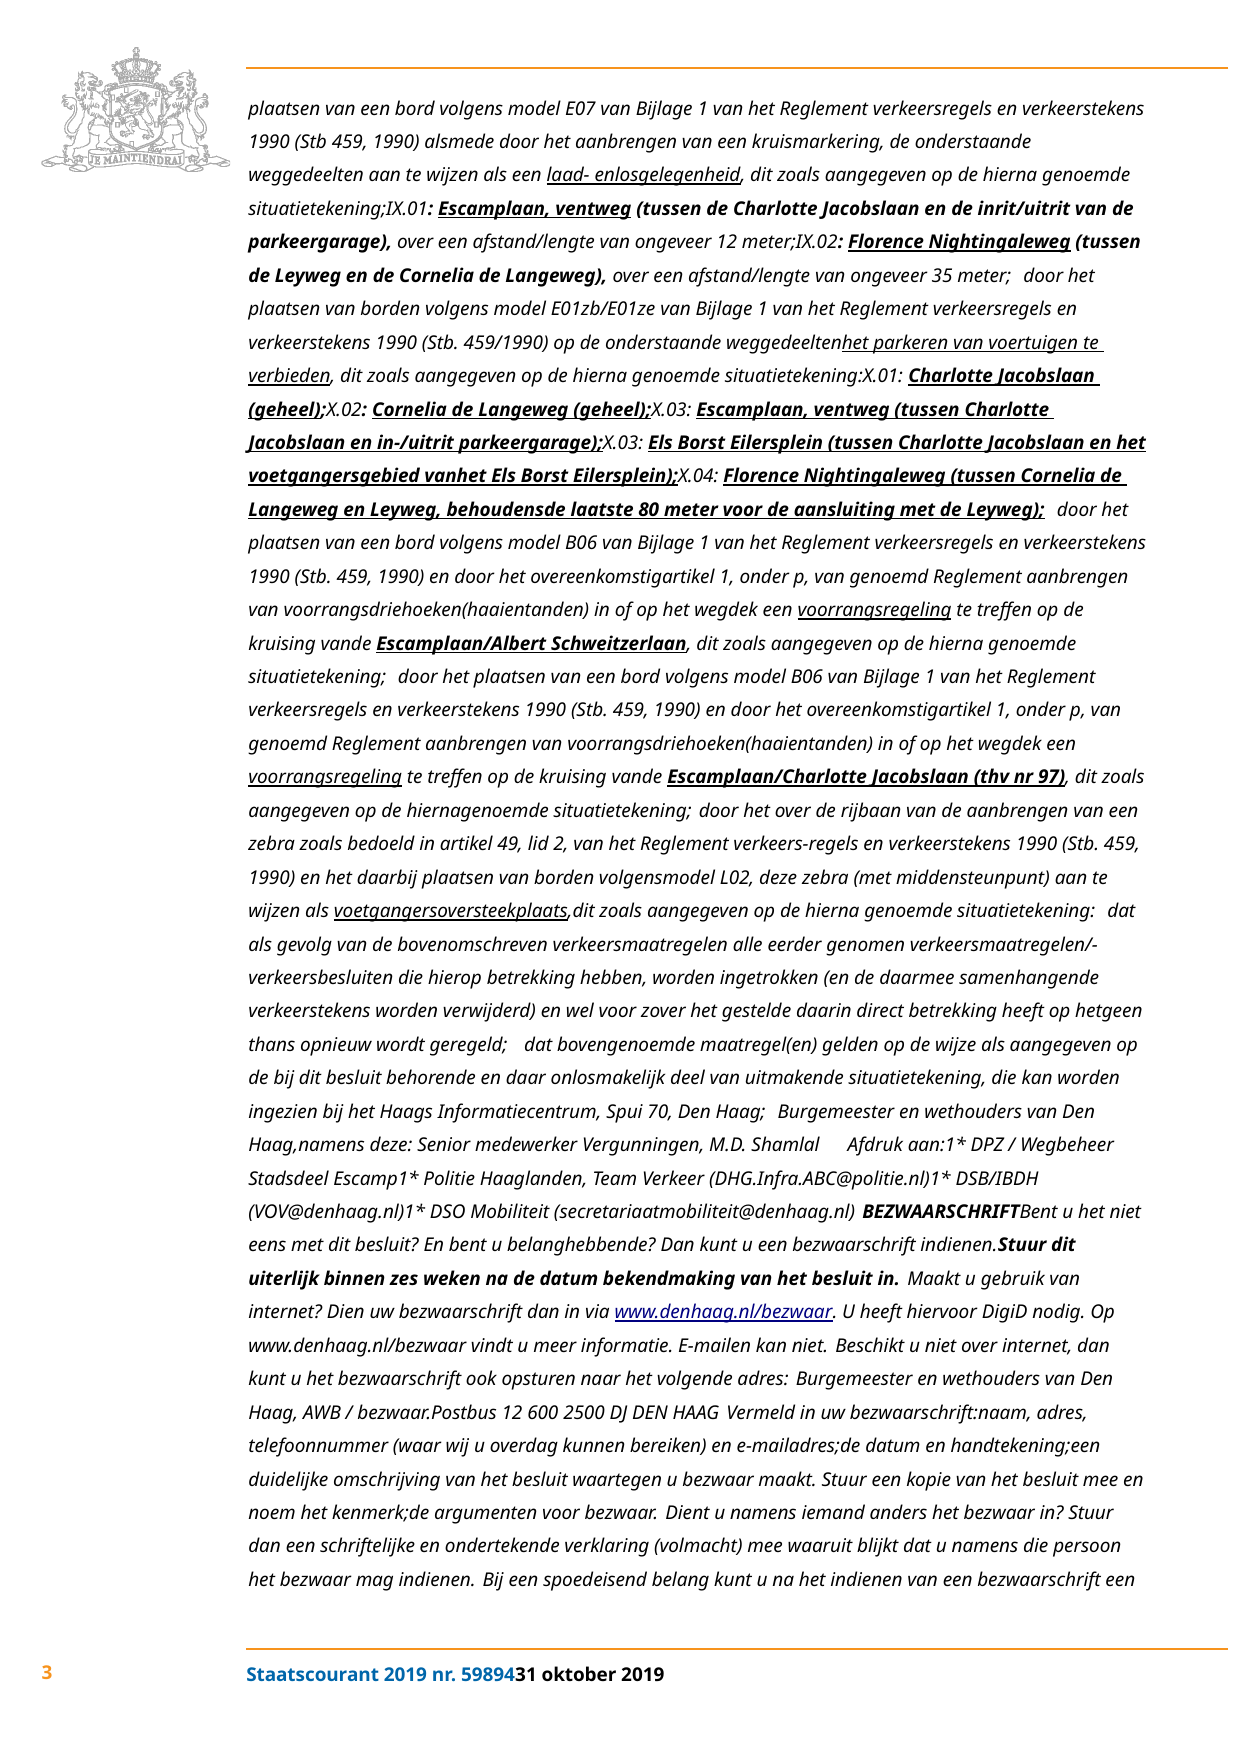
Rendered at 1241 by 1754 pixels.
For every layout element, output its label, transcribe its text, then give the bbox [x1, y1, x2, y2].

picture [41, 47, 231, 172]
text plaatsen van een bord volgens model E07 van Bijlage 1 van het Reglement verkeersregels en verkeerstekens 1990 (Stb 459, 1990) alsmede door het aanbrengen van een kruismarkering, de onderstaande weggedeelten aan te wijzen als een laad- enlosgelegenheid, dit zoals aangegeven op de hierna genoemde situatietekening;IX.01: Escamplaan, ventweg (tussen de Charlotte Jacobslaan en de inrit/uitrit van de parkeergarage), over een afstand/lengte van ongeveer 12 meter;IX.02: Florence Nightingaleweg (tussen de Leyweg en de Cornelia de Langeweg), over een afstand/lengte van ongeveer 35 meter; door het plaatsen van borden volgens model E01zb/E01ze van Bijlage 1 van het Reglement verkeersregels en verkeerstekens 1990 (Stb. 459/1990) op de onderstaande weggedeeltenhet parkeren van voertuigen te verbieden, dit zoals aangegeven op de hierna genoemde situatietekening:X.01: Charlotte Jacobslaan (geheel);X.02: Cornelia de Langeweg (geheel);X.03: Escamplaan, ventweg (tussen Charlotte Jacobslaan en in-/uitrit parkeergarage);X.03: Els Borst Eilersplein (tussen Charlotte Jacobslaan en het voetgangersgebied vanhet Els Borst Eilersplein);X.04: Florence Nightingaleweg (tussen Cornelia de Langeweg en Leyweg, behoudensde laatste 80 meter voor de aansluiting met de Leyweg); door het plaatsen van een bord volgens model B06 van Bijlage 1 van het Reglement verkeersregels en verkeerstekens 1990 (Stb. 459, 1990) en door het overeenkomstigartikel 1, onder p, van genoemd Reglement aanbrengen van voorrangsdriehoeken(haaientanden) in of op het wegdek een voorrangsregeling te treffen op de kruising vande Escamplaan/Albert Schweitzerlaan, dit zoals aangegeven op de hierna genoemde situatietekening; door het plaatsen van een bord volgens model B06 van Bijlage 1 van het Reglement verkeersregels en verkeerstekens 1990 (Stb. 459, 1990) en door het overeenkomstigartikel 1, onder p, van genoemd Reglement aanbrengen van voorrangsdriehoeken(haaientanden) in of op het wegdek een voorrangsregeling te treffen op de kruising vande Escamplaan/Charlotte Jacobslaan (thv nr 97), dit zoals aangegeven op de hiernagenoemde situatietekening; door het over de rijbaan van de aanbrengen van een zebra zoals bedoeld in artikel 49, lid 2, van het Reglement verkeers-regels en verkeerstekens 1990 (Stb. 459, 1990) en het daarbij plaatsen van borden volgensmodel L02, deze zebra (met middensteunpunt) aan te wijzen als voetgangersoversteekplaats,dit zoals aangegeven op de hierna genoemde situatietekening: dat als gevolg van de bovenomschreven verkeersmaatregelen alle eerder genomen verkeersmaatregelen/-verkeersbesluiten die hierop betrekking hebben, worden ingetrokken (en de daarmee samenhangende verkeerstekens worden verwijderd) en wel voor zover het gestelde daarin direct betrekking heeft op hetgeen thans opnieuw wordt geregeld; dat bovengenoemde maatregel(en) gelden op de wijze als aangegeven op de bij dit besluit behorende en daar onlosmakelijk deel van uitmakende situatietekening, die kan worden ingezien bij het Haags Informatiecentrum, Spui 70, Den Haag; Burgemeester en wethouders van Den Haag,namens deze: Senior medewerker Vergunningen, M.D. Shamlal Afdruk aan:1* DPZ / Wegbeheer Stadsdeel Escamp1* Politie Haaglanden, Team Verkeer (DHG.Infra.ABC@politie.nl)1* DSB/IBDH (VOV@denhaag.nl)1* DSO Mobiliteit (secretariaatmobiliteit@denhaag.nl) BEZWAARSCHRIFTBent u het niet eens met dit besluit? En bent u belanghebbende? Dan kunt u een bezwaarschrift indienen.Stuur dit uiterlijk binnen zes weken na de datum bekendmaking van het besluit in. Maakt u gebruik van internet? Dien uw bezwaarschrift dan in via www.denhaag.nl/bezwaar. U heeft hiervoor DigiD nodig. Op www.denhaag.nl/bezwaar vindt u meer informatie. E-mailen kan niet. Beschikt u niet over internet, dan kunt u het bezwaarschrift ook opsturen naar het volgende adres: Burgemeester en wethouders van Den Haag, AWB / bezwaar.Postbus 12 600 2500 DJ DEN HAAG Vermeld in uw bezwaarschrift:naam, adres, telefoonnummer (waar wij u overdag kunnen bereiken) en e-mailadres;de datum en handtekening;een duidelijke omschrijving van het besluit waartegen u bezwaar maakt. Stuur een kopie van het besluit mee en noem het kenmerk;de argumenten voor bezwaar. Dient u namens iemand anders het bezwaar in? Stuur dan een schriftelijke en ondertekende verklaring (volmacht) mee waaruit blijkt dat u namens die persoon het bezwaar mag indienen. Bij een spoedeisend belang kunt u na het indienen van een bezwaarschrift een [248, 95, 1152, 1592]
